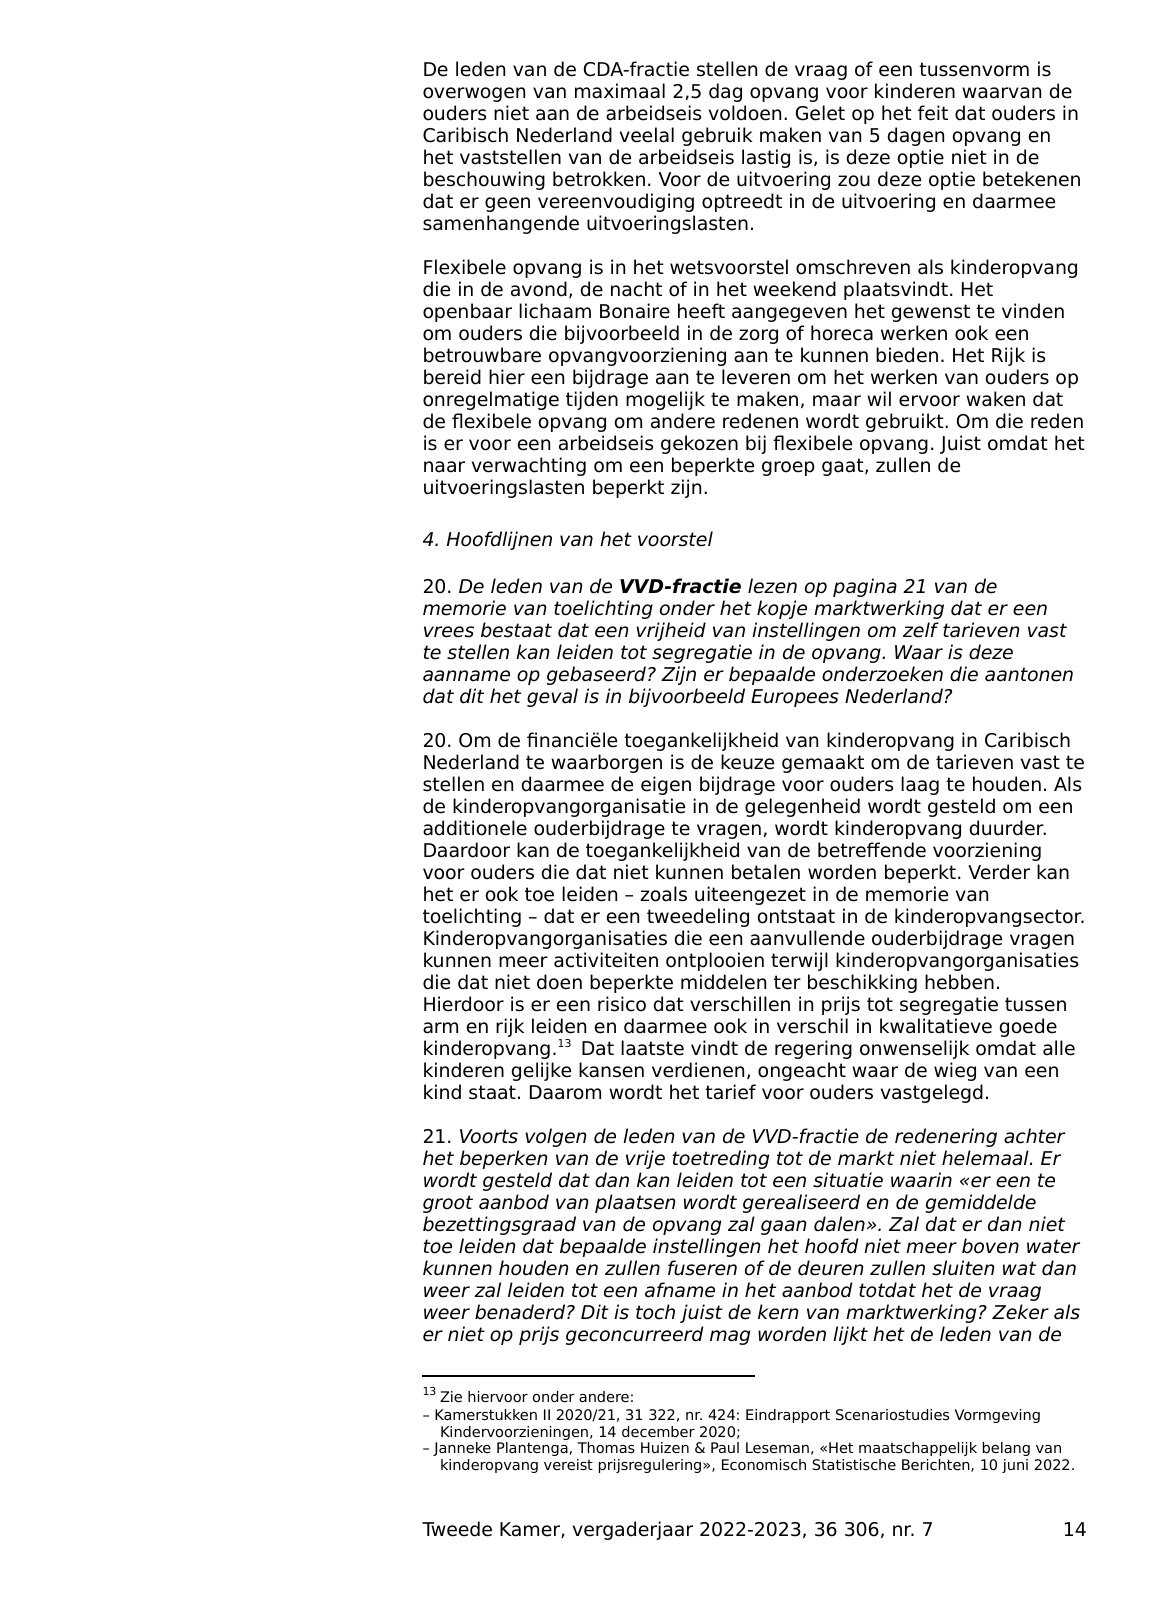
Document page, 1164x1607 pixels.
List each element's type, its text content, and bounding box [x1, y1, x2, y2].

text Flexibele opvang is in het wetsvoorstel omschreven als kinderopvang die in de avond, de nacht of in het weekend plaatsvindt. Het openbaar lichaam Bonaire heeft aangegeven het gewenst te vinden om ouders die bijvoorbeeld in de zorg of horeca werken ook een betrouwbare opvangvoorziening aan te kunnen bieden. Het Rijk is bereid hier een bijdrage aan te leveren om het werken van ouders op onregelmatige tijden mogelijk te maken, maar wil ervoor waken dat de flexibele opvang om andere redenen wordt gebruikt. Om die reden is er voor een arbeidseis gekozen bij flexibele opvang. Juist omdat het naar verwachting om een beperkte groep gaat, zullen de uitvoeringslasten beperkt zijn. [422, 257, 1087, 499]
subtitle 4. Hoofdlijnen van het voorstel [422, 529, 1087, 551]
text – Kamerstukken II 2020/21, 31 322, nr. 424: Eindrapport Scenariostudies Vormgeving Kindervoorzieningen, 14 december 2020; [422, 1407, 1087, 1441]
text De leden van de CDA-fractie stellen de vraag of een tussenvorm is overwogen van maximaal 2,5 dag opvang voor kinderen waarvan de ouders niet aan de arbeidseis voldoen. Gelet op het feit dat ouders in Caribisch Nederland veelal gebruik maken van 5 dagen opvang en het vaststellen van de arbeidseis lastig is, is deze optie niet in de beschouwing betrokken. Voor de uitvoering zou deze optie betekenen dat er geen vereenvoudiging optreedt in de uitvoering en daarmee samenhangende uitvoeringslasten. [422, 59, 1087, 235]
text – Janneke Plantenga, Thomas Huizen & Paul Leseman, «Het maatschappelijk belang van kinderopvang vereist prijsregulering», Economisch Statistische Berichten, 10 juni 2022. [422, 1441, 1087, 1474]
text Zie hiervoor onder andere: [422, 1385, 1087, 1407]
text 20. De leden van de VVD-fractie lezen op pagina 21 van de memorie van toelichting onder het kopje marktwerking dat er een vrees bestaat dat een vrijheid van instellingen om zelf tarieven vast te stellen kan leiden tot segregatie in de opvang. Waar is deze aanname op gebaseerd? Zijn er bepaalde onderzoeken die aantonen dat dit het geval is in bijvoorbeeld Europees Nederland? [422, 576, 1087, 708]
text 21. Voorts volgen de leden van de VVD-fractie de redenering achter het beperken van de vrije toetreding tot de markt niet helemaal. Er wordt gesteld dat dan kan leiden tot een situatie waarin «er een te groot aanbod van plaatsen wordt gerealiseerd en de gemiddelde bezettingsgraad van de opvang zal gaan dalen». Zal dat er dan niet toe leiden dat bepaalde instellingen het hoofd niet meer boven water kunnen houden en zullen fuseren of de deuren zullen sluiten wat dan weer zal leiden tot een afname in het aanbod totdat het de vraag weer benaderd? Dit is toch juist de kern van marktwerking? Zeker als er niet op prijs geconcurreerd mag worden lijkt het de leden van de [422, 1126, 1087, 1346]
text 20. Om de financiële toegankelijkheid van kinderopvang in Caribisch Nederland te waarborgen is de keuze gemaakt om de tarieven vast te stellen en daarmee de eigen bijdrage voor ouders laag te houden. Als de kinderopvangorganisatie in de gelegenheid wordt gesteld om een additionele ouderbijdrage te vragen, wordt kinderopvang duurder. Daardoor kan de toegankelijkheid van de betreffende voorziening voor ouders die dat niet kunnen betalen worden beperkt. Verder kan het er ook toe leiden – zoals uiteengezet in de memorie van toelichting – dat er een tweedeling ontstaat in de kinderopvangsector. Kinderopvangorganisaties die een aanvullende ouderbijdrage vragen kunnen meer activiteiten ontplooien terwijl kinderopvangorganisaties die dat niet doen beperkte middelen ter beschikking hebben. Hierdoor is er een risico dat verschillen in prijs tot segregatie tussen arm en rijk leiden en daarmee ook in verschil in kwalitatieve goede kinderopvang. Dat laatste vindt de regering onwenselijk omdat alle kinderen gelijke kansen verdienen, ongeacht waar de wieg van een kind staat. Daarom wordt het tarief voor ouders vastgelegd. [422, 730, 1087, 1103]
